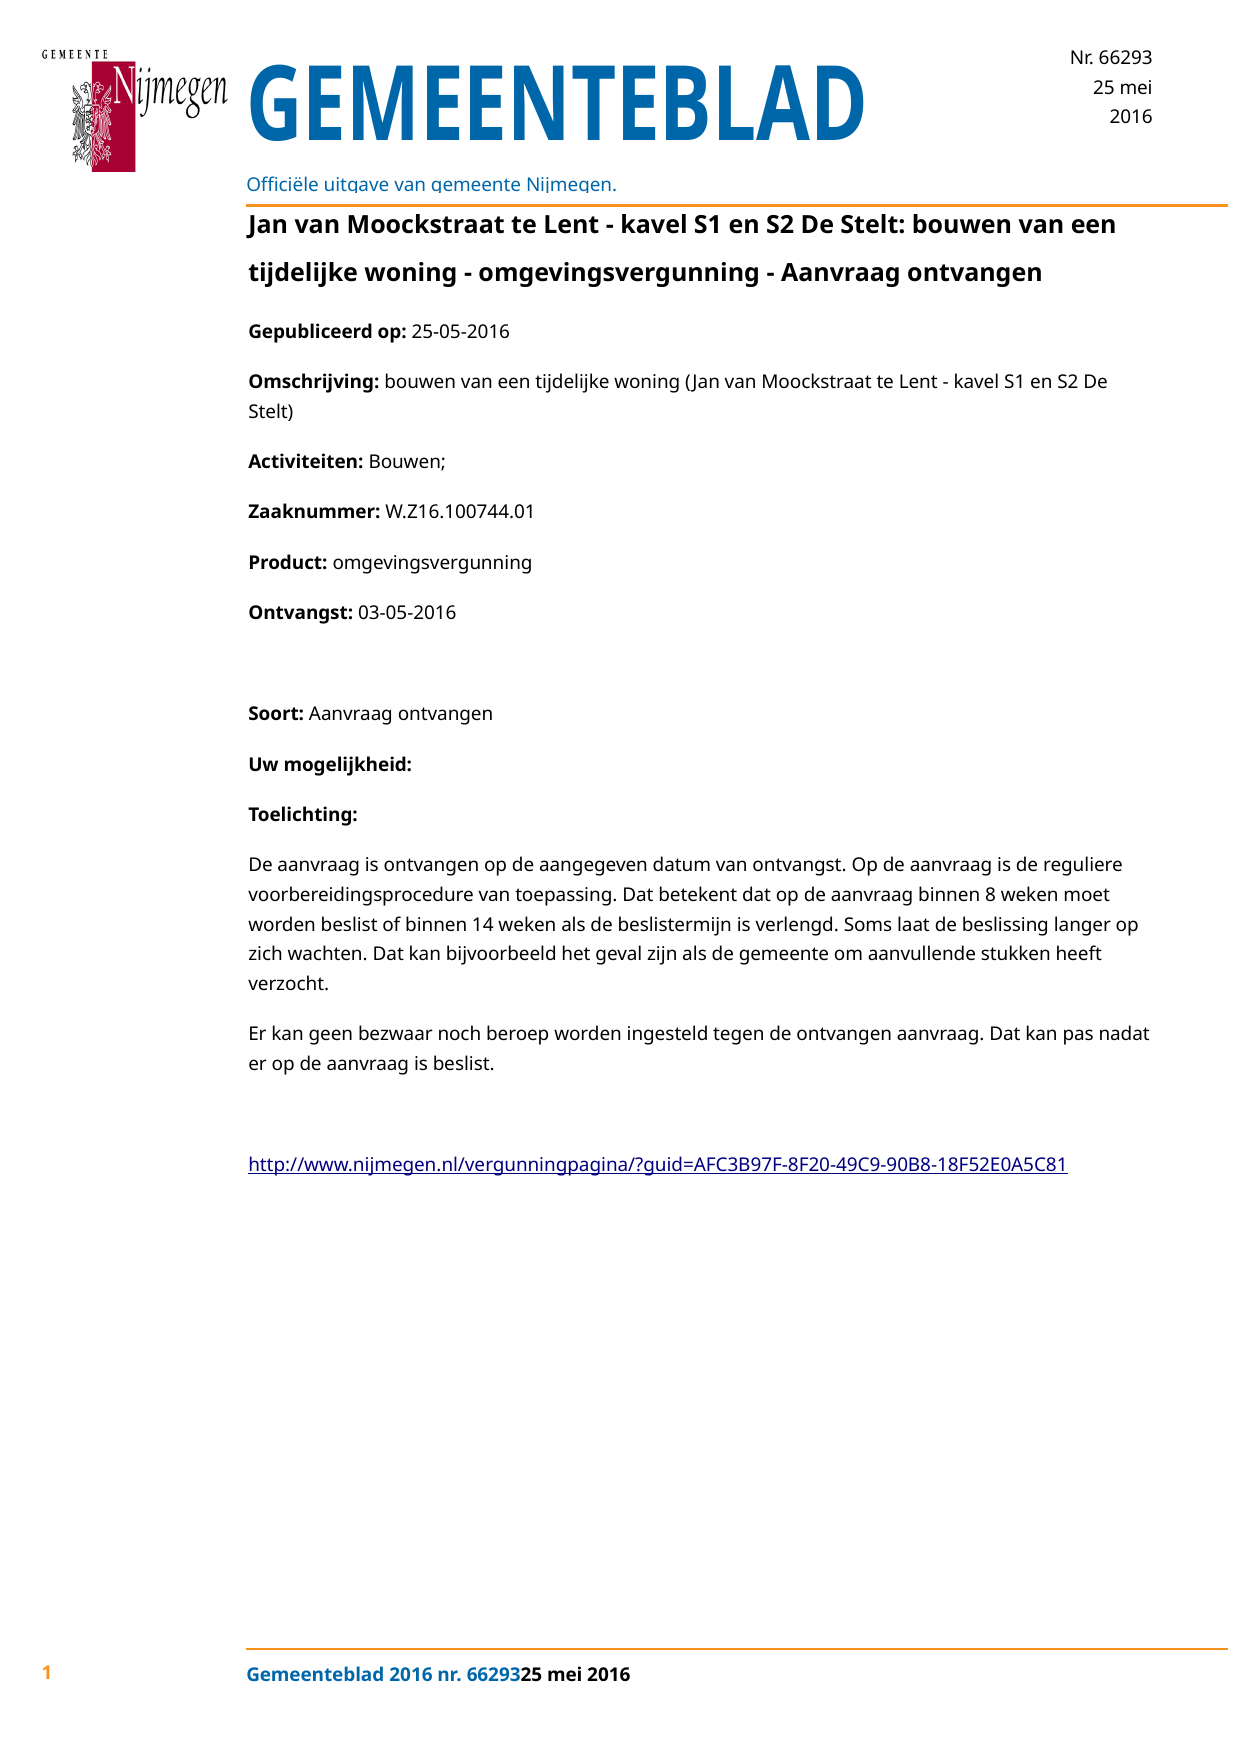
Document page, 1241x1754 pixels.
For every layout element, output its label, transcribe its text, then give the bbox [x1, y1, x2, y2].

picture [41, 47, 231, 172]
text Activiteiten: Bouwen; [248, 448, 1152, 474]
text Omschrijving: bouwen van een tijdelijke woning (Jan van Moockstraat te Lent - kavel S1 en S2 De Stelt) [248, 368, 1152, 424]
text Er kan geen bezwaar noch beroep worden ingesteld tegen de ontvangen aanvraag. Dat kan pas nadat er op de aanvraag is beslist. [248, 1020, 1152, 1076]
text Soort: Aanvraag ontvangen [248, 700, 1152, 726]
text http://www.nijmegen.nl/vergunningpagina/?guid=AFC3B97F-8F20-49C9-90B8-18F52E0A5C81 [248, 1151, 1152, 1177]
text Uw mogelijkheid: [248, 751, 1152, 777]
text Toelichting: [248, 801, 1152, 827]
text Ontvangst: 03-05-2016 [248, 599, 1152, 625]
text Gepubliceerd op: 25-05-2016 [248, 318, 1152, 344]
text Product: omgevingsvergunning [248, 549, 1152, 575]
text De aanvraag is ontvangen op de aangegeven datum van ontvangst. Op de aanvraag is de reguliere voorbereidingsprocedure van toepassing. Dat betekent dat op de aanvraag binnen 8 weken moet worden beslist of binnen 14 weken als de beslistermijn is verlengd. Soms laat de beslissing langer op zich wachten. Dat kan bijvoorbeeld het geval zijn als de gemeente om aanvullende stukken heeft verzocht. [248, 852, 1152, 996]
text Zaaknummer: W.Z16.100744.01 [248, 499, 1152, 524]
text Jan van Moockstraat te Lent - kavel S1 en S2 De Stelt: bouwen van een tijdelijke woning - omgevingsvergunning - Aanvraag ontvangen [248, 207, 1152, 288]
